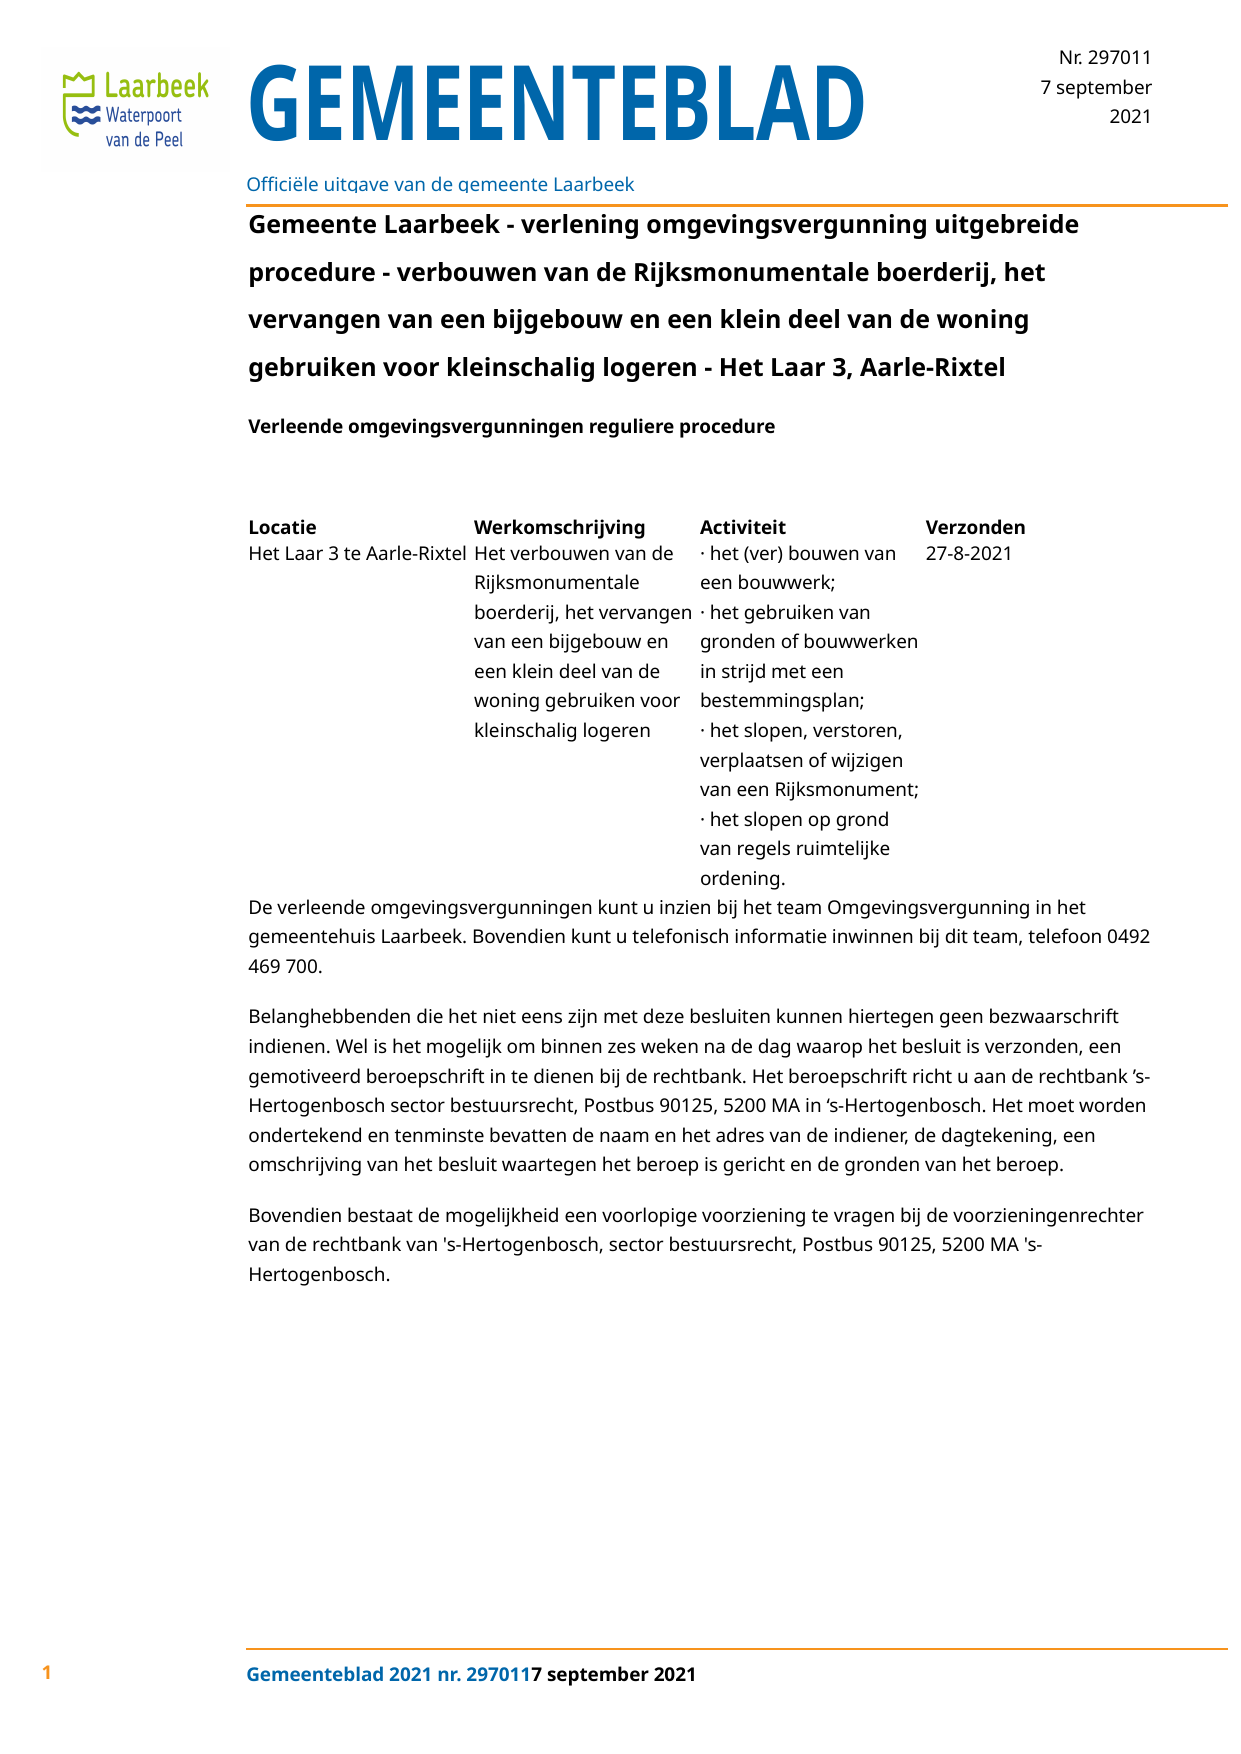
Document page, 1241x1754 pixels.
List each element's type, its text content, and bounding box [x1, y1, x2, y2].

picture [41, 47, 231, 172]
table_cell · het (ver) bouwen van een bouwwerk; · het gebruiken van gronden of bouwwerken in strijd met een bestemmingsplan; · het slopen, verstoren, verplaatsen of wijzigen van een Rijksmonument; · het slopen op grond van regels ruimtelijke ordening. [700, 540, 926, 891]
text Verleende omgevingsvergunningen reguliere procedure [248, 413, 1152, 439]
table_cell Het verbouwen van de Rijksmonumentale boerderij, het vervangen van een bijgebouw en een klein deel van de woning gebruiken voor kleinschalig logeren [474, 540, 700, 891]
table_header Locatie [248, 514, 474, 540]
text Gemeente Laarbeek - verlening omgevingsvergunning uitgebreide procedure - verbouwen van de Rijksmonumentale boerderij, het vervangen van een bijgebouw en een klein deel van de woning gebruiken voor kleinschalig logeren - Het Laar 3, Aarle-Rixtel [248, 207, 1152, 384]
text Bovendien bestaat de mogelijkheid een voorlopige voorziening te vragen bij de voorzieningenrechter van de rechtbank van 's-Hertogenbosch, sector bestuursrecht, Postbus 90125, 5200 MA 's-Hertogenbosch. [248, 1202, 1152, 1287]
table_header Werkomschrijving [474, 514, 700, 540]
table_header Verzonden [926, 514, 1152, 540]
table_cell 27-8-2021 [926, 540, 1152, 891]
text De verleende omgevingsvergunningen kunt u inzien bij het team Omgevingsvergunning in het gemeentehuis Laarbeek. Bovendien kunt u telefonisch informatie inwinnen bij dit team, telefoon 0492 469 700. [248, 894, 1152, 979]
text Belanghebbenden die het niet eens zijn met deze besluiten kunnen hiertegen geen bezwaarschrift indienen. Wel is het mogelijk om binnen zes weken na de dag waarop het besluit is verzonden, een gemotiveerd beroepschrift in te dienen bij de rechtbank. Het beroepschrift richt u aan de rechtbank ’s-Hertogenbosch sector bestuursrecht, Postbus 90125, 5200 MA in ‘s-Hertogenbosch. Het moet worden ondertekend en tenminste bevatten de naam en het adres van de indiener, de dagtekening, een omschrijving van het besluit waartegen het beroep is gericht en de gronden van het beroep. [248, 1004, 1152, 1177]
table_header Activiteit [700, 514, 926, 540]
table_cell Het Laar 3 te Aarle-Rixtel [248, 540, 474, 891]
